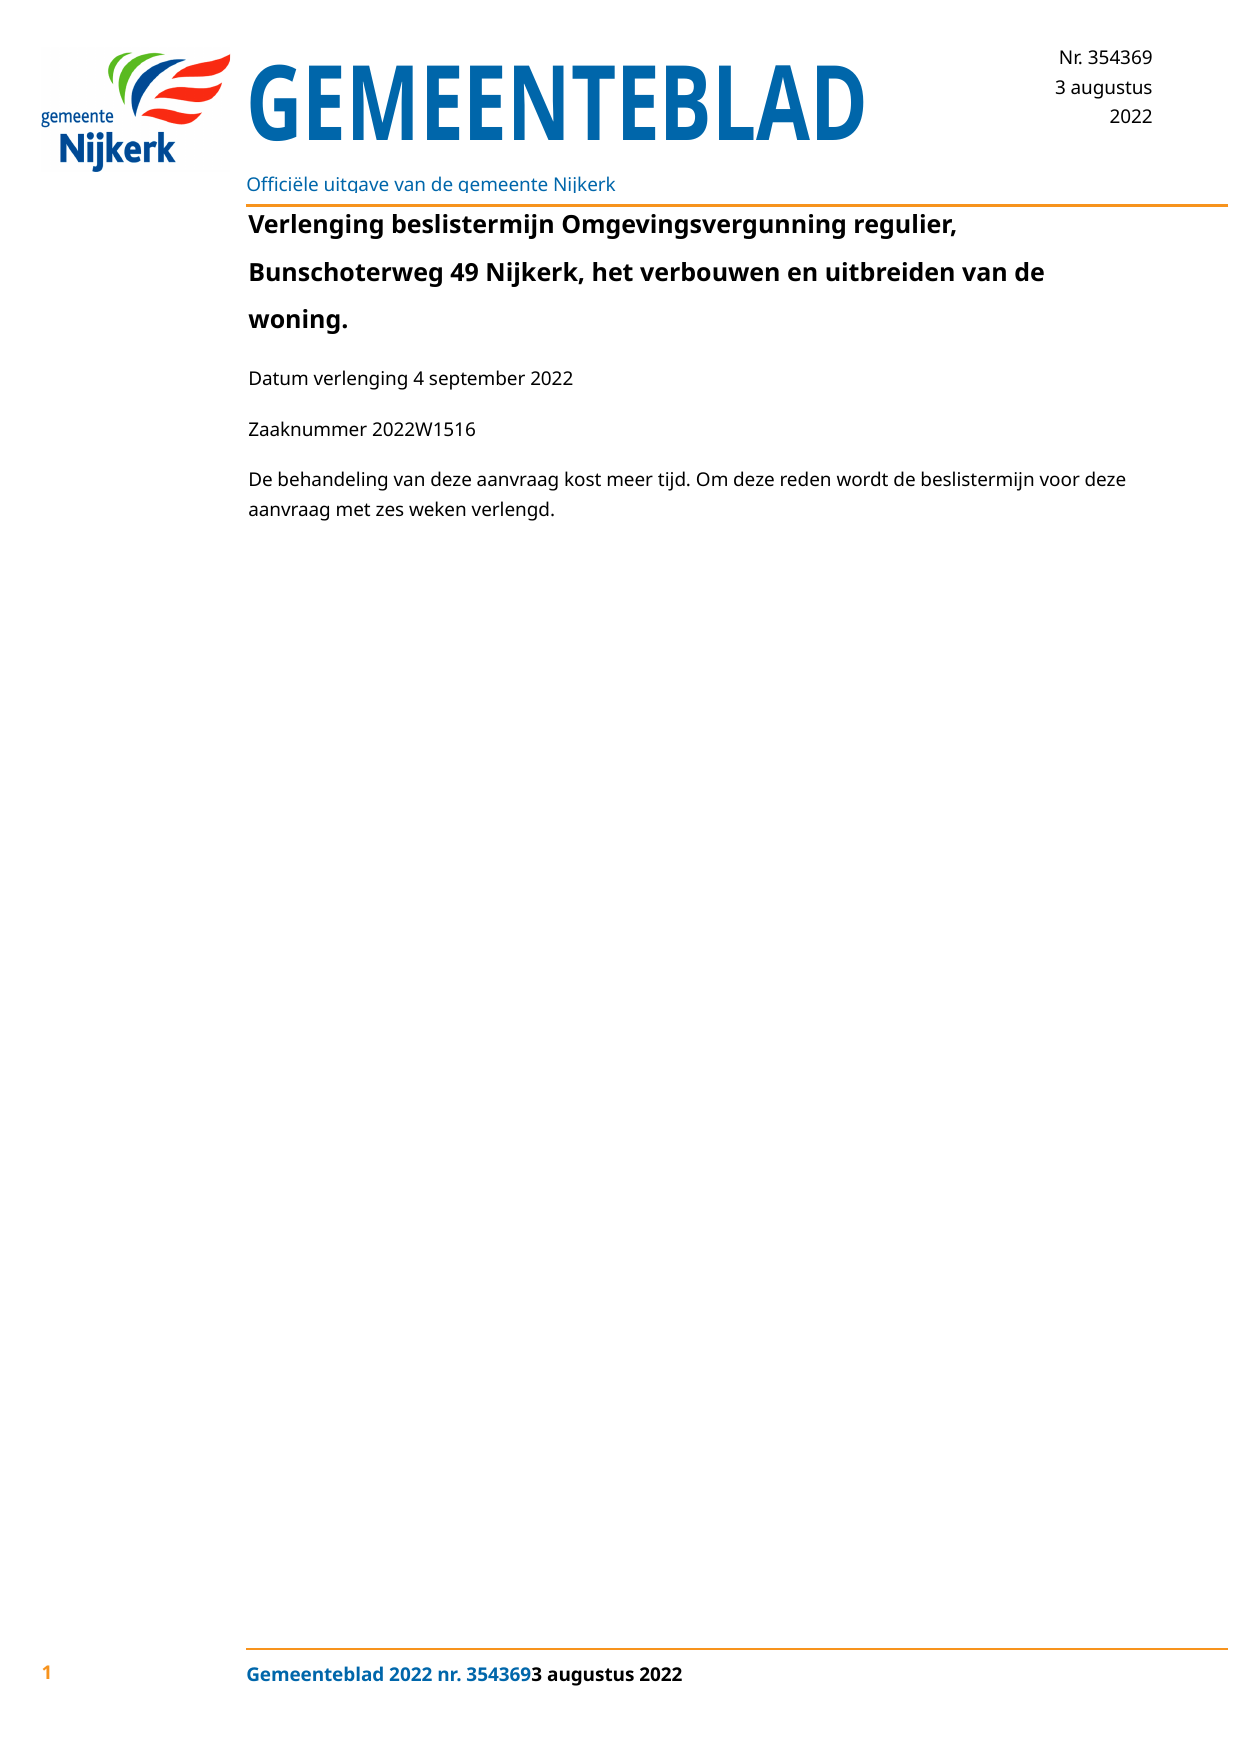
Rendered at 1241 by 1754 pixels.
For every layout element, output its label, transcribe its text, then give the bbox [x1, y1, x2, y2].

text Zaaknummer 2022W1516 [248, 416, 1152, 442]
text Datum verlenging 4 september 2022 [248, 366, 1152, 391]
text Verlenging beslistermijn Omgevingsvergunning regulier, Bunschoterweg 49 Nijkerk, het verbouwen en uitbreiden van de woning. [248, 207, 1152, 336]
text De behandeling van deze aanvraag kost meer tijd. Om deze reden wordt de beslistermijn voor deze aanvraag met zes weken verlengd. [248, 466, 1152, 522]
picture [41, 47, 231, 172]
